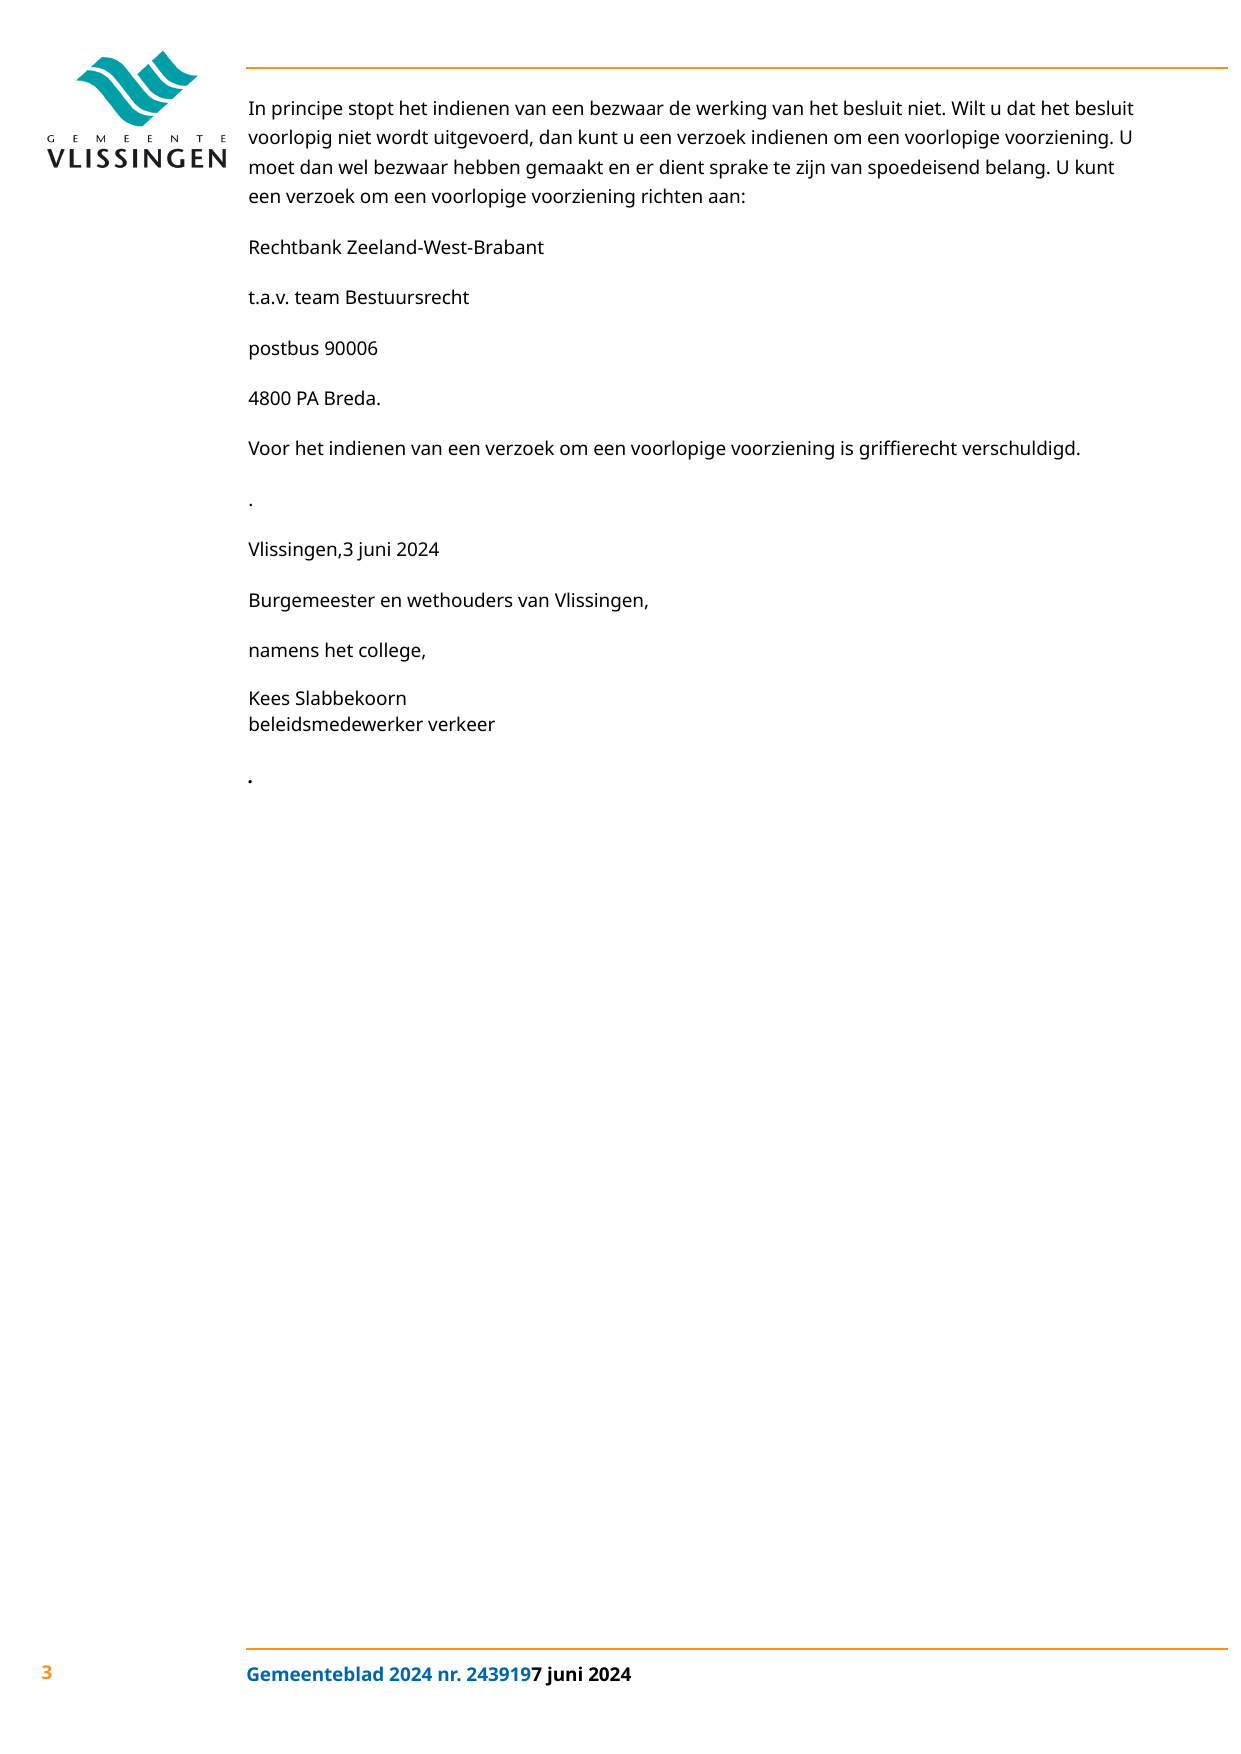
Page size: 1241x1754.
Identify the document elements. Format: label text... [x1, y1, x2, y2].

text Kees Slabbekoorn [248, 685, 1152, 711]
text . [248, 486, 1152, 512]
text Vlissingen,3 juni 2024 [248, 536, 1152, 562]
text . [248, 764, 1152, 789]
text t.a.v. team Bestuursrecht [248, 284, 1152, 310]
picture [41, 47, 231, 172]
text Rechtbank Zeeland-West-Brabant [248, 234, 1152, 260]
text In principe stopt het indienen van een bezwaar de werking van het besluit niet. Wilt u dat het besluit voorlopig niet wordt uitgevoerd, dan kunt u een verzoek indienen om een voorlopige voorziening. U moet dan wel bezwaar hebben gemaakt en er dient sprake te zijn van spoedeisend belang. U kunt een verzoek om een voorlopige voorziening richten aan: [248, 95, 1152, 209]
text 4800 PA Breda. [248, 385, 1152, 411]
text beleidsmedewerker verkeer [248, 711, 1152, 737]
text Voor het indienen van een verzoek om een voorlopige voorziening is griffierecht verschuldigd. [248, 436, 1152, 461]
text namens het college, [248, 637, 1152, 663]
text postbus 90006 [248, 335, 1152, 361]
text Burgemeester en wethouders van Vlissingen, [248, 587, 1152, 613]
